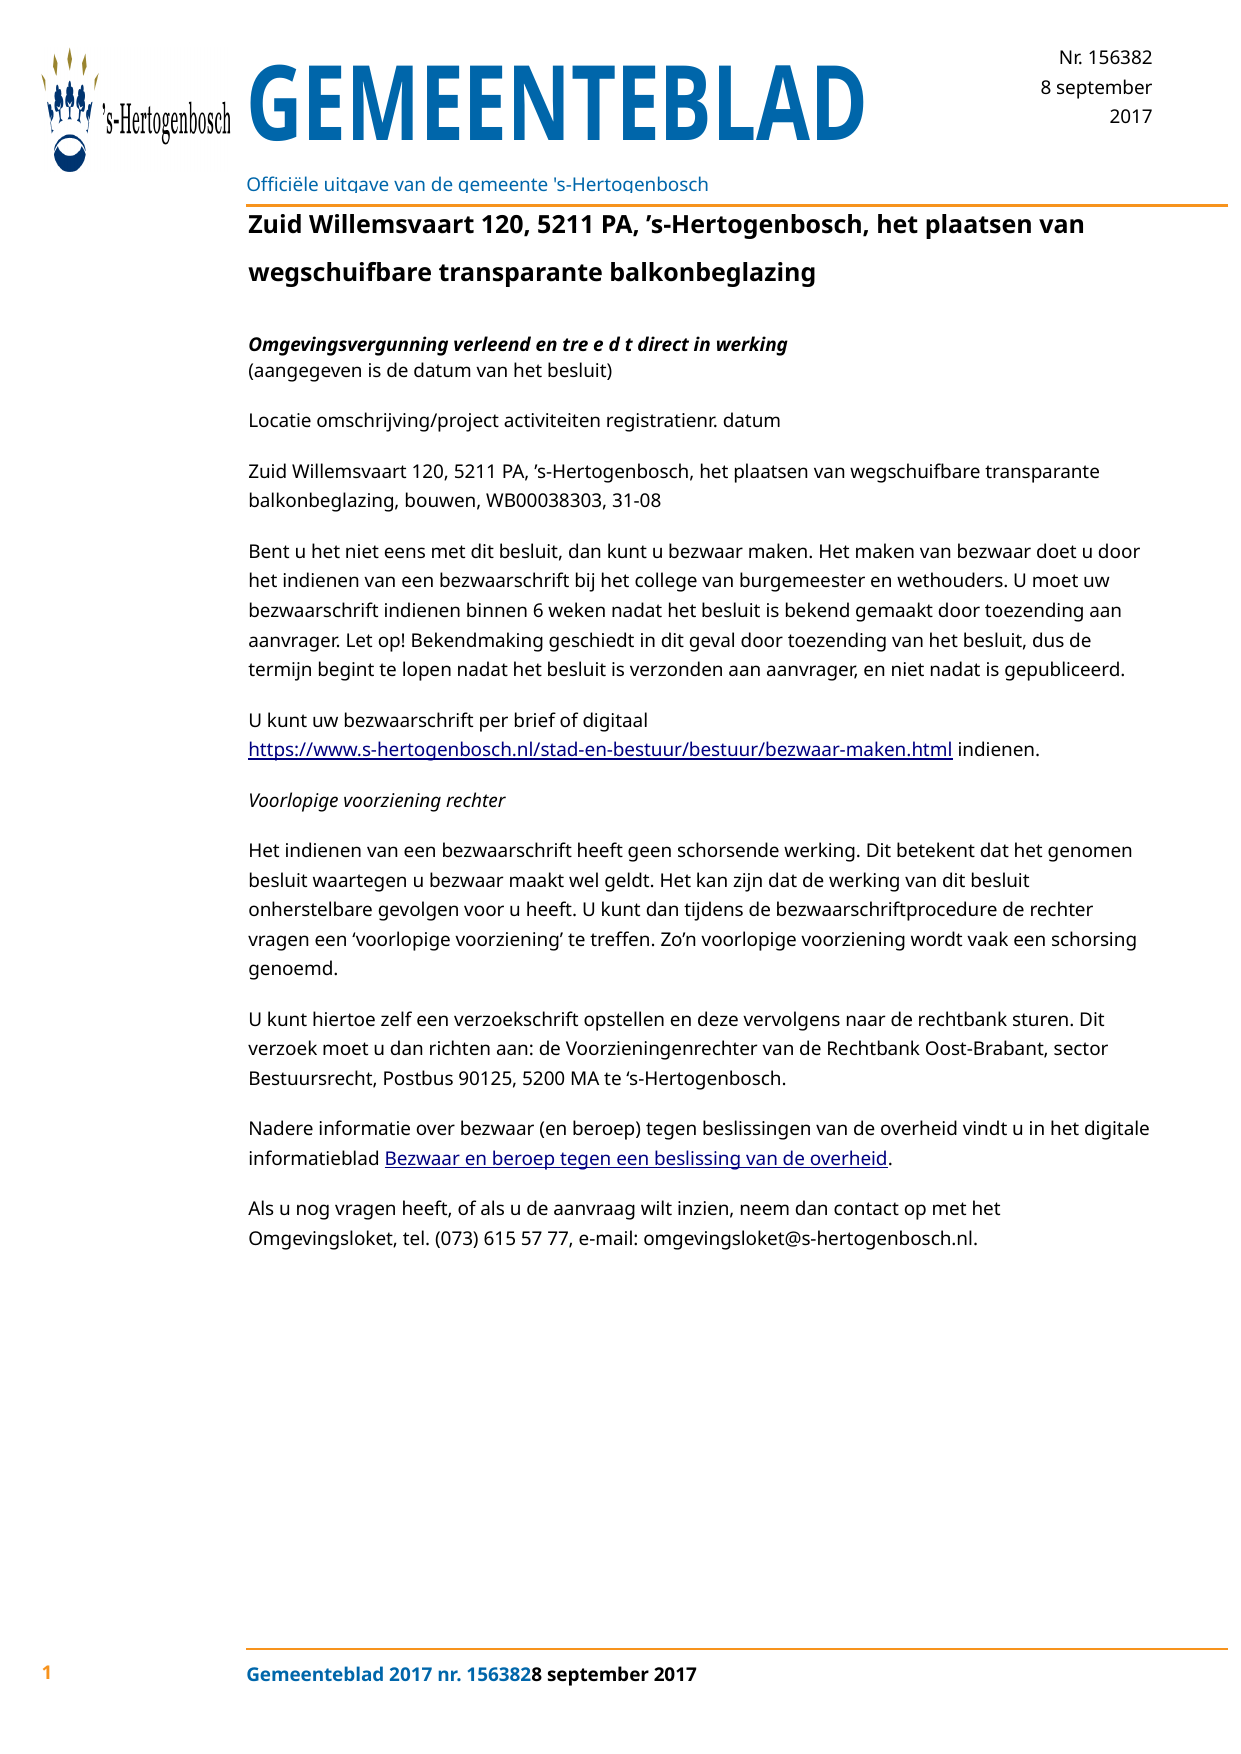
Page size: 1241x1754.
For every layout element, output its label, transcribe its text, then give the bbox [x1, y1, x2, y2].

picture [41, 47, 231, 172]
text Voorlopige voorziening rechter [248, 787, 1152, 812]
text Zuid Willemsvaart 120, 5211 PA, ’s-Hertogenbosch, het plaatsen van wegschuifbare transparante balkonbeglazing, bouwen, WB00038303, 31-08 [248, 458, 1152, 513]
text Zuid Willemsvaart 120, 5211 PA, ’s-Hertogenbosch, het plaatsen van wegschuifbare transparante balkonbeglazing [248, 207, 1152, 288]
text Omgevingsvergunning verleend en tre e d t direct in werking [248, 331, 1152, 357]
text Het indienen van een bezwaarschrift heeft geen schorsende werking. Dit betekent dat het genomen besluit waartegen u bezwaar maakt wel geldt. Het kan zijn dat de werking van dit besluit onherstelbare gevolgen voor u heeft. U kunt dan tijdens de bezwaarschriftprocedure de rechter vragen een ‘voorlopige voorziening’ te treffen. Zo’n voorlopige voorziening wordt vaak een schorsing genoemd. [248, 837, 1152, 981]
text U kunt hiertoe zelf een verzoekschrift opstellen en deze vervolgens naar de rechtbank sturen. Dit verzoek moet u dan richten aan: de Voorzieningenrechter van de Rechtbank Oost-Brabant, sector Bestuursrecht, Postbus 90125, 5200 MA te ‘s-Hertogenbosch. [248, 1006, 1152, 1091]
text Als u nog vragen heeft, of als u de aanvraag wilt inzien, neem dan contact op met het Omgevingsloket, tel. (073) 615 57 77, e-mail: omgevingsloket@s-hertogenbosch.nl. [248, 1196, 1152, 1251]
text Bent u het niet eens met dit besluit, dan kunt u bezwaar maken. Het maken van bezwaar doet u door het indienen van een bezwaarschrift bij het college van burgemeester en wethouders. U moet uw bezwaarschrift indienen binnen 6 weken nadat het besluit is bekend gemaakt door toezending aan aanvrager. Let op! Bekendmaking geschiedt in dit geval door toezending van het besluit, dus de termijn begint te lopen nadat het besluit is verzonden aan aanvrager, en niet nadat is gepubliceerd. [248, 538, 1152, 682]
text Nadere informatie over bezwaar (en beroep) tegen beslissingen van de overheid vindt u in het digitale informatieblad Bezwaar en beroep tegen een beslissing van de overheid. [248, 1116, 1152, 1171]
text Locatie omschrijving/project activiteiten registratienr. datum [248, 408, 1152, 433]
text (aangegeven is de datum van het besluit) [248, 357, 1152, 383]
text U kunt uw bezwaarschrift per brief of digitaal https://www.s-hertogenbosch.nl/stad-en-bestuur/bestuur/bezwaar-maken.html indienen. [248, 707, 1152, 762]
